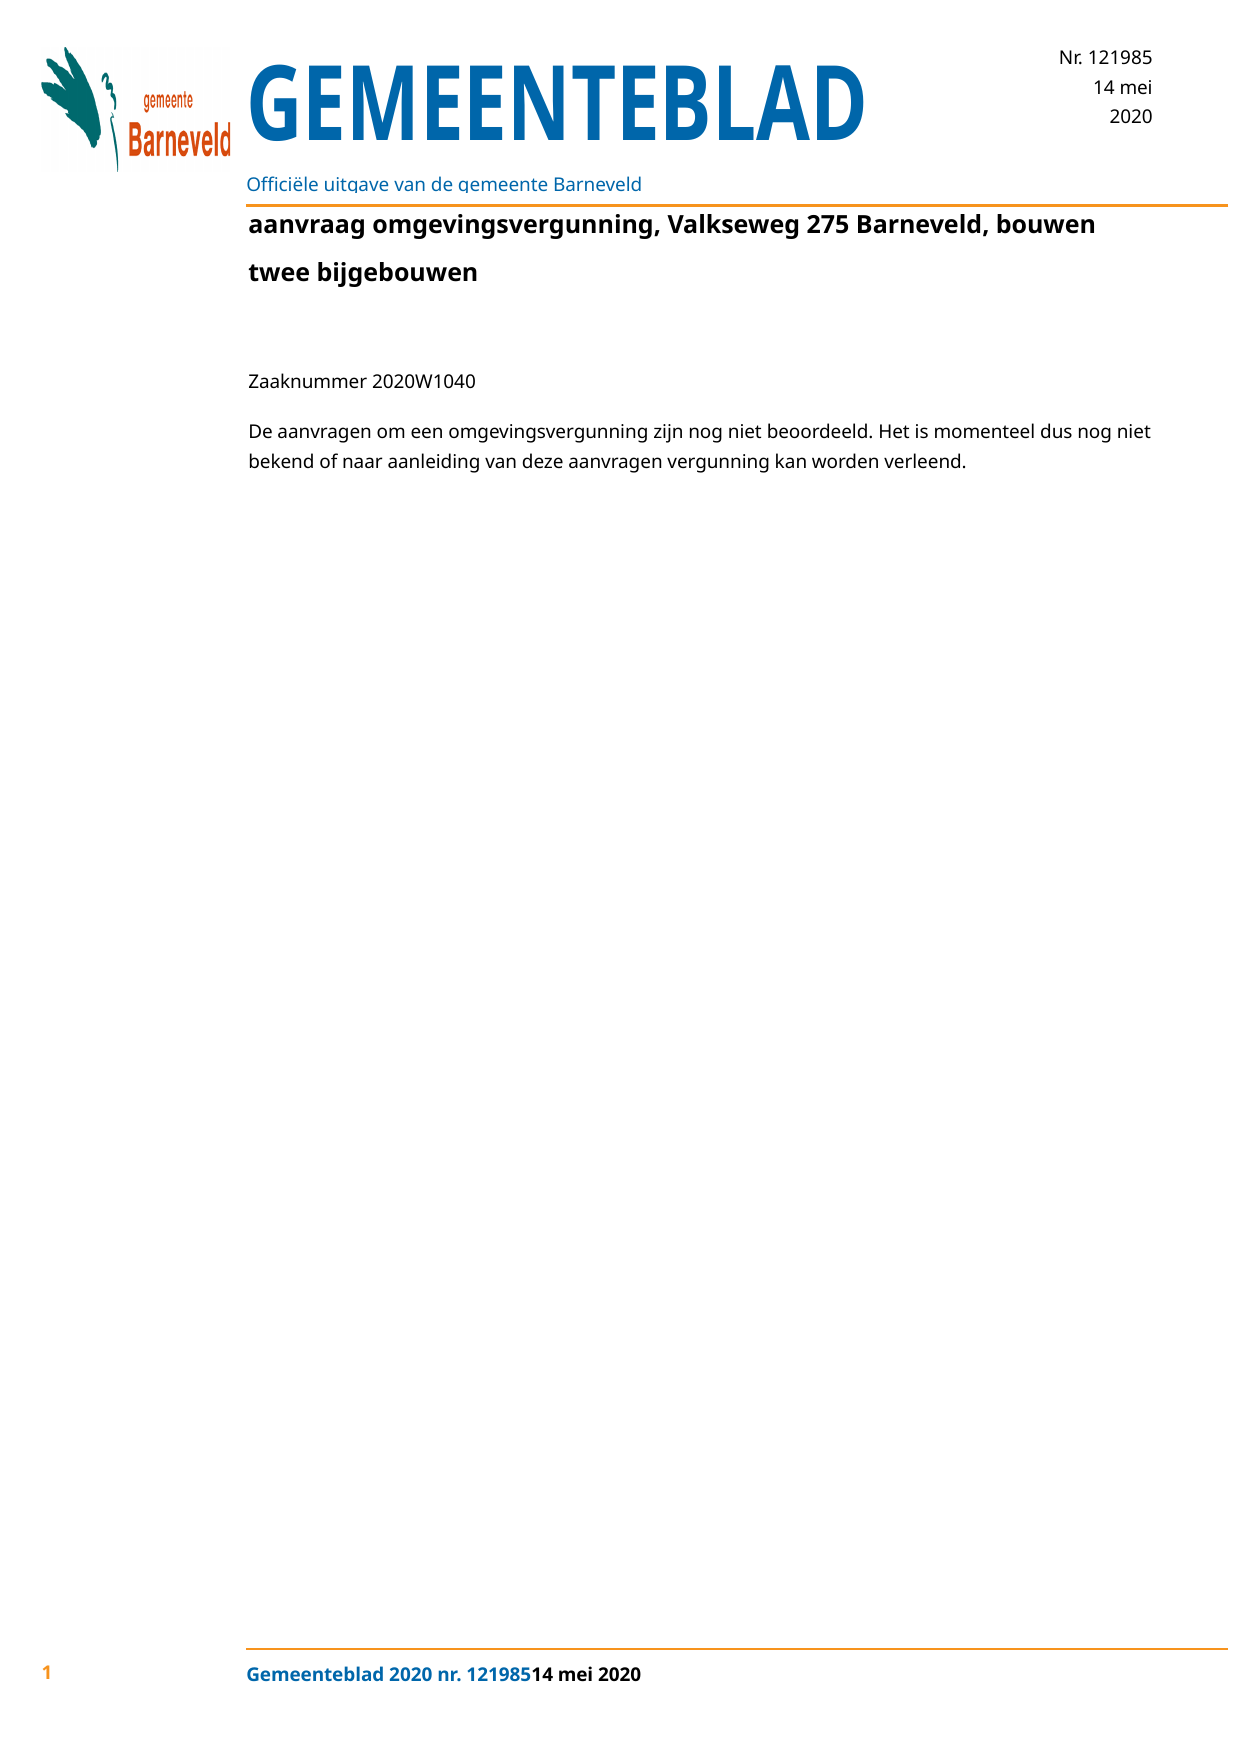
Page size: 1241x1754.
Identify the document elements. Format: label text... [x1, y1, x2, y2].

text aanvraag omgevingsvergunning, Valkseweg 275 Barneveld, bouwen twee bijgebouwen [248, 207, 1152, 288]
text De aanvragen om een omgevingsvergunning zijn nog niet beoordeeld. Het is momenteel dus nog niet bekend of naar aanleiding van deze aanvragen vergunning kan worden verleend. [248, 419, 1152, 474]
text Zaaknummer 2020W1040 [248, 368, 1152, 394]
picture [41, 47, 231, 172]
